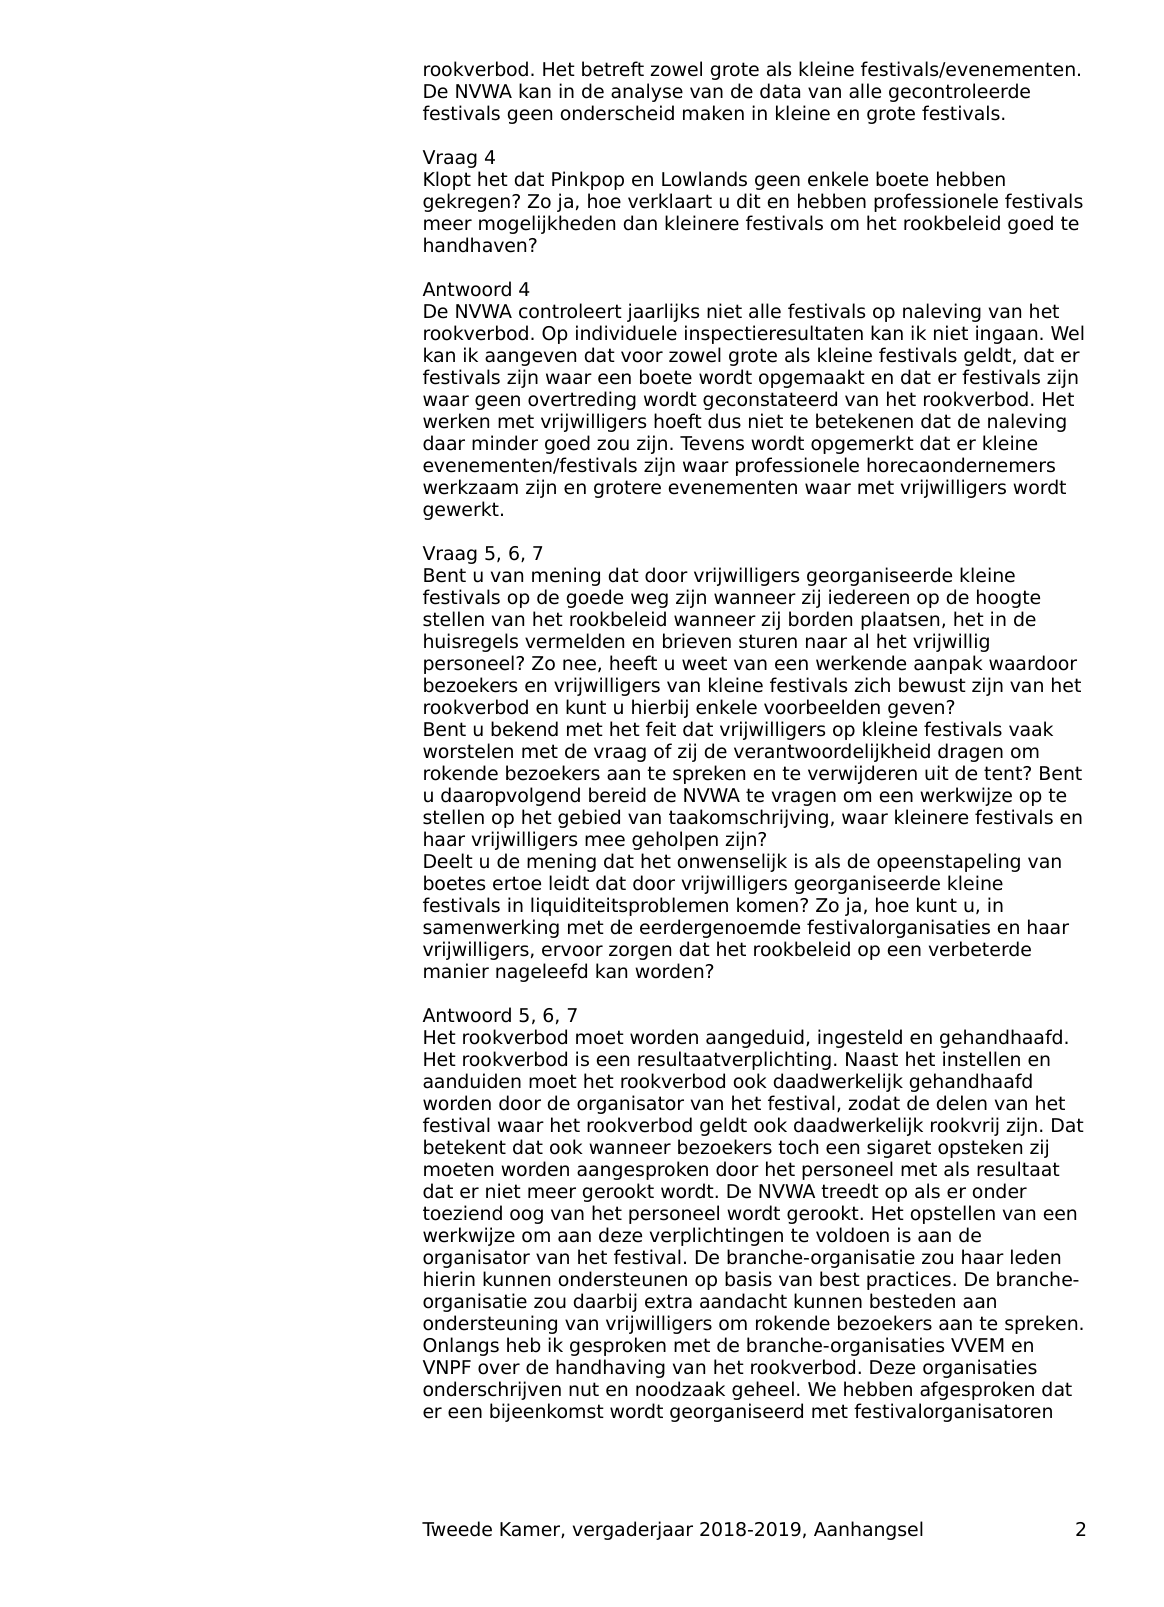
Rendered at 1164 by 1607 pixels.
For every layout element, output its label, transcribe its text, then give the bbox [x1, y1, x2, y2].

text Vraag 4 [422, 147, 1087, 169]
text Deelt u de mening dat het onwenselijk is als de opeenstapeling van boetes ertoe leidt dat door vrijwilligers georganiseerde kleine festivals in liquiditeitsproblemen komen? Zo ja, hoe kunt u, in samenwerking met de eerdergenoemde festivalorganisaties en haar vrijwilligers, ervoor zorgen dat het rookbeleid op een verbeterde manier nageleefd kan worden? [422, 851, 1087, 983]
text Klopt het dat Pinkpop en Lowlands geen enkele boete hebben gekregen? Zo ja, hoe verklaart u dit en hebben professionele festivals meer mogelijkheden dan kleinere festivals om het rookbeleid goed te handhaven? [422, 169, 1087, 257]
text Het rookverbod moet worden aangeduid, ingesteld en gehandhaafd. Het rookverbod is een resultaatverplichting. Naast het instellen en aanduiden moet het rookverbod ook daadwerkelijk gehandhaafd worden door de organisator van het festival, zodat de delen van het festival waar het rookverbod geldt ook daadwerkelijk rookvrij zijn. Dat betekent dat ook wanneer bezoekers toch een sigaret opsteken zij moeten worden aangesproken door het personeel met als resultaat dat er niet meer gerookt wordt. De NVWA treedt op als er onder toeziend oog van het personeel wordt gerookt. Het opstellen van een werkwijze om aan deze verplichtingen te voldoen is aan de organisator van het festival. De branche-organisatie zou haar leden hierin kunnen ondersteunen op basis van best practices. De branche-organisatie zou daarbij extra aandacht kunnen besteden aan ondersteuning van vrijwilligers om rokende bezoekers aan te spreken. [422, 1027, 1087, 1335]
text Antwoord 4 [422, 279, 1087, 301]
text Vraag 5, 6, 7 [422, 543, 1087, 565]
text Onlangs heb ik gesproken met de branche-organisaties VVEM en VNPF over de handhaving van het rookverbod. Deze organisaties onderschrijven nut en noodzaak geheel. We hebben afgesproken dat er een bijeenkomst wordt georganiseerd met festivalorganisatoren [422, 1335, 1087, 1423]
text Bent u bekend met het feit dat vrijwilligers op kleine festivals vaak worstelen met de vraag of zij de verantwoordelijkheid dragen om rokende bezoekers aan te spreken en te verwijderen uit de tent? Bent u daaropvolgend bereid de NVWA te vragen om een werkwijze op te stellen op het gebied van taakomschrijving, waar kleinere festivals en haar vrijwilligers mee geholpen zijn? [422, 719, 1087, 851]
text rookverbod. Het betreft zowel grote als kleine festivals/evenementen. De NVWA kan in de analyse van de data van alle gecontroleerde festivals geen onderscheid maken in kleine en grote festivals. [422, 59, 1087, 125]
text Antwoord 5, 6, 7 [422, 1005, 1087, 1027]
text Bent u van mening dat door vrijwilligers georganiseerde kleine festivals op de goede weg zijn wanneer zij iedereen op de hoogte stellen van het rookbeleid wanneer zij borden plaatsen, het in de huisregels vermelden en brieven sturen naar al het vrijwillig personeel? Zo nee, heeft u weet van een werkende aanpak waardoor bezoekers en vrijwilligers van kleine festivals zich bewust zijn van het rookverbod en kunt u hierbij enkele voorbeelden geven? [422, 565, 1087, 719]
text De NVWA controleert jaarlijks niet alle festivals op naleving van het rookverbod. Op individuele inspectieresultaten kan ik niet ingaan. Wel kan ik aangeven dat voor zowel grote als kleine festivals geldt, dat er festivals zijn waar een boete wordt opgemaakt en dat er festivals zijn waar geen overtreding wordt geconstateerd van het rookverbod. Het werken met vrijwilligers hoeft dus niet te betekenen dat de naleving daar minder goed zou zijn. Tevens wordt opgemerkt dat er kleine evenementen/festivals zijn waar professionele horecaondernemers werkzaam zijn en grotere evenementen waar met vrijwilligers wordt gewerkt. [422, 301, 1087, 521]
